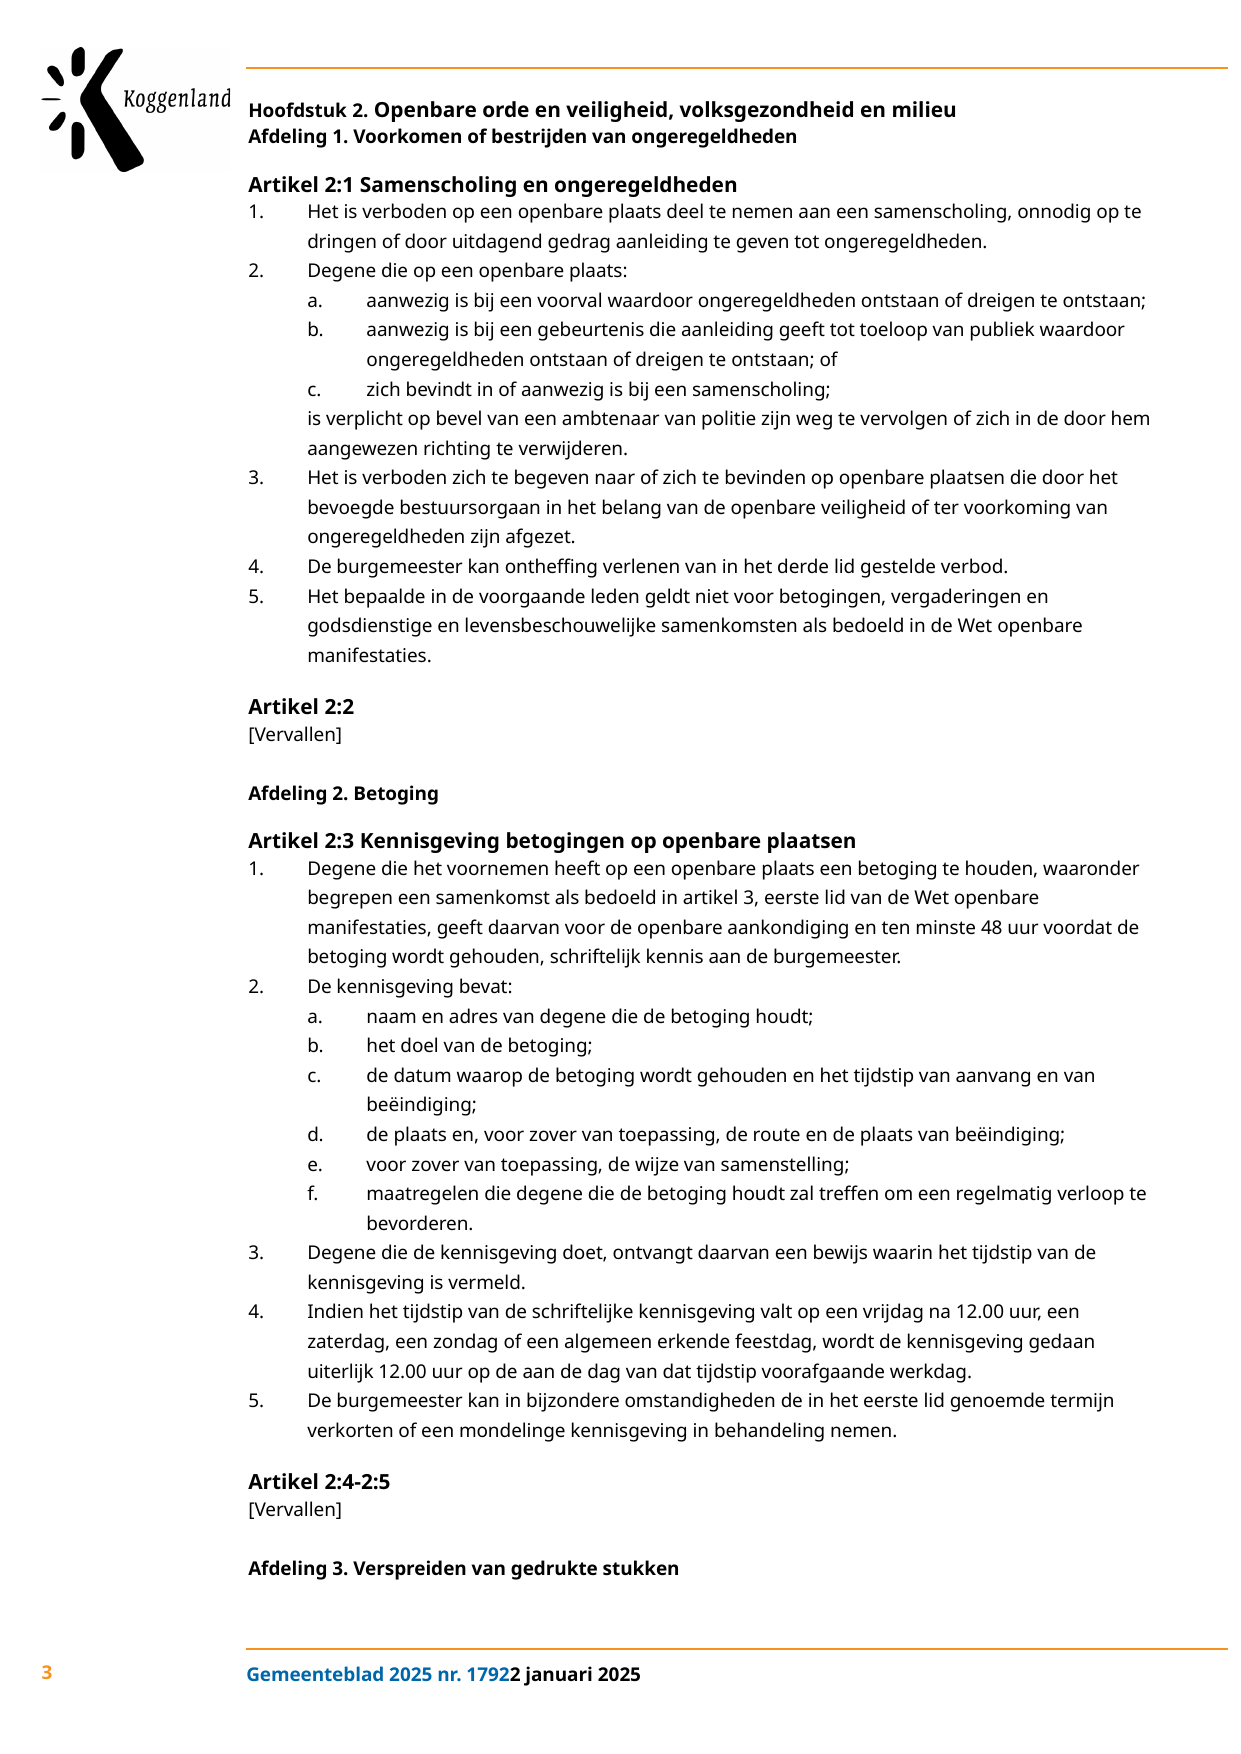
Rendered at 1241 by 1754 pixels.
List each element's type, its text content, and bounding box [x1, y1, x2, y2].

list Het bepaalde in de voorgaande leden geldt niet voor betogingen, vergaderingen en godsdienstige en levensbeschouwelijke samenkomsten als bedoeld in de Wet openbare manifestaties. [248, 583, 1152, 668]
list zich bevindt in of aanwezig is bij een samenscholing; [307, 376, 1152, 401]
list De kennisgeving bevat: [248, 973, 1152, 999]
list de datum waarop de betoging wordt gehouden en het tijdstip van aanvang en van beëindiging; [307, 1062, 1152, 1117]
picture [41, 47, 231, 172]
text Artikel 2:2 [248, 692, 1152, 721]
list naam en adres van degene die de betoging houdt; [307, 1003, 1152, 1029]
text Afdeling 2. Betoging [248, 780, 1152, 806]
text [Vervallen] [248, 721, 1152, 747]
list aanwezig is bij een voorval waardoor ongeregeldheden ontstaan of dreigen te ontstaan; [307, 287, 1152, 313]
text Artikel 2:3 Kennisgeving betogingen op openbare plaatsen [248, 827, 1152, 855]
list Indien het tijdstip van de schriftelijke kennisgeving valt op een vrijdag na 12.00 uur, een zaterdag, een zondag of een algemeen erkende feestdag, wordt de kennisgeving gedaan uiterlijk 12.00 uur op de aan de dag van dat tijdstip voorafgaande werkdag. [248, 1299, 1152, 1384]
list Degene die op een openbare plaats: [248, 257, 1152, 283]
text Afdeling 3. Verspreiden van gedrukte stukken [248, 1555, 1152, 1581]
text [Vervallen] [248, 1496, 1152, 1522]
list de plaats en, voor zover van toepassing, de route en de plaats van beëindiging; [307, 1121, 1152, 1147]
text Artikel 2:4-2:5 [248, 1467, 1152, 1496]
list De burgemeester kan ontheffing verlenen van in het derde lid gestelde verbod. [248, 553, 1152, 579]
list Het is verboden zich te begeven naar of zich te bevinden op openbare plaatsen die door het bevoegde bestuursorgaan in het belang van de openbare veiligheid of ter voorkoming van ongeregeldheden zijn afgezet. [248, 464, 1152, 549]
list Degene die de kennisgeving doet, ontvangt daarvan een bewijs waarin het tijdstip van de kennisgeving is vermeld. [248, 1239, 1152, 1295]
list Het is verboden op een openbare plaats deel te nemen aan een samenscholing, onnodig op te dringen of door uitdagend gedrag aanleiding te geven tot ongeregeldheden. [248, 198, 1152, 253]
list het doel van de betoging; [307, 1032, 1152, 1058]
list De burgemeester kan in bijzondere omstandigheden de in het eerste lid genoemde termijn verkorten of een mondelinge kennisgeving in behandeling nemen. [248, 1387, 1152, 1443]
list maatregelen die degene die de betoging houdt zal treffen om een regelmatig verloop te bevorderen. [307, 1180, 1152, 1236]
list Degene die het voornemen heeft op een openbare plaats een betoging te houden, waaronder begrepen een samenkomst als bedoeld in artikel 3, eerste lid van de Wet openbare manifestaties, geeft daarvan voor de openbare aankondiging en ten minste 48 uur voordat de betoging wordt gehouden, schriftelijk kennis aan de burgemeester. [248, 855, 1152, 969]
text Afdeling 1. Voorkomen of bestrijden van ongeregeldheden [248, 123, 1152, 149]
text Hoofdstuk 2. Openbare orde en veiligheid, volksgezondheid en milieu [248, 95, 1152, 123]
text Artikel 2:1 Samenscholing en ongeregeldheden [248, 170, 1152, 198]
list aanwezig is bij een gebeurtenis die aanleiding geeft tot toeloop van publiek waardoor ongeregeldheden ontstaan of dreigen te ontstaan; of [307, 317, 1152, 372]
list voor zover van toepassing, de wijze van samenstelling; [307, 1151, 1152, 1177]
list is verplicht op bevel van een ambtenaar van politie zijn weg te vervolgen of zich in de door hem aangewezen richting te verwijderen. [248, 405, 1152, 461]
